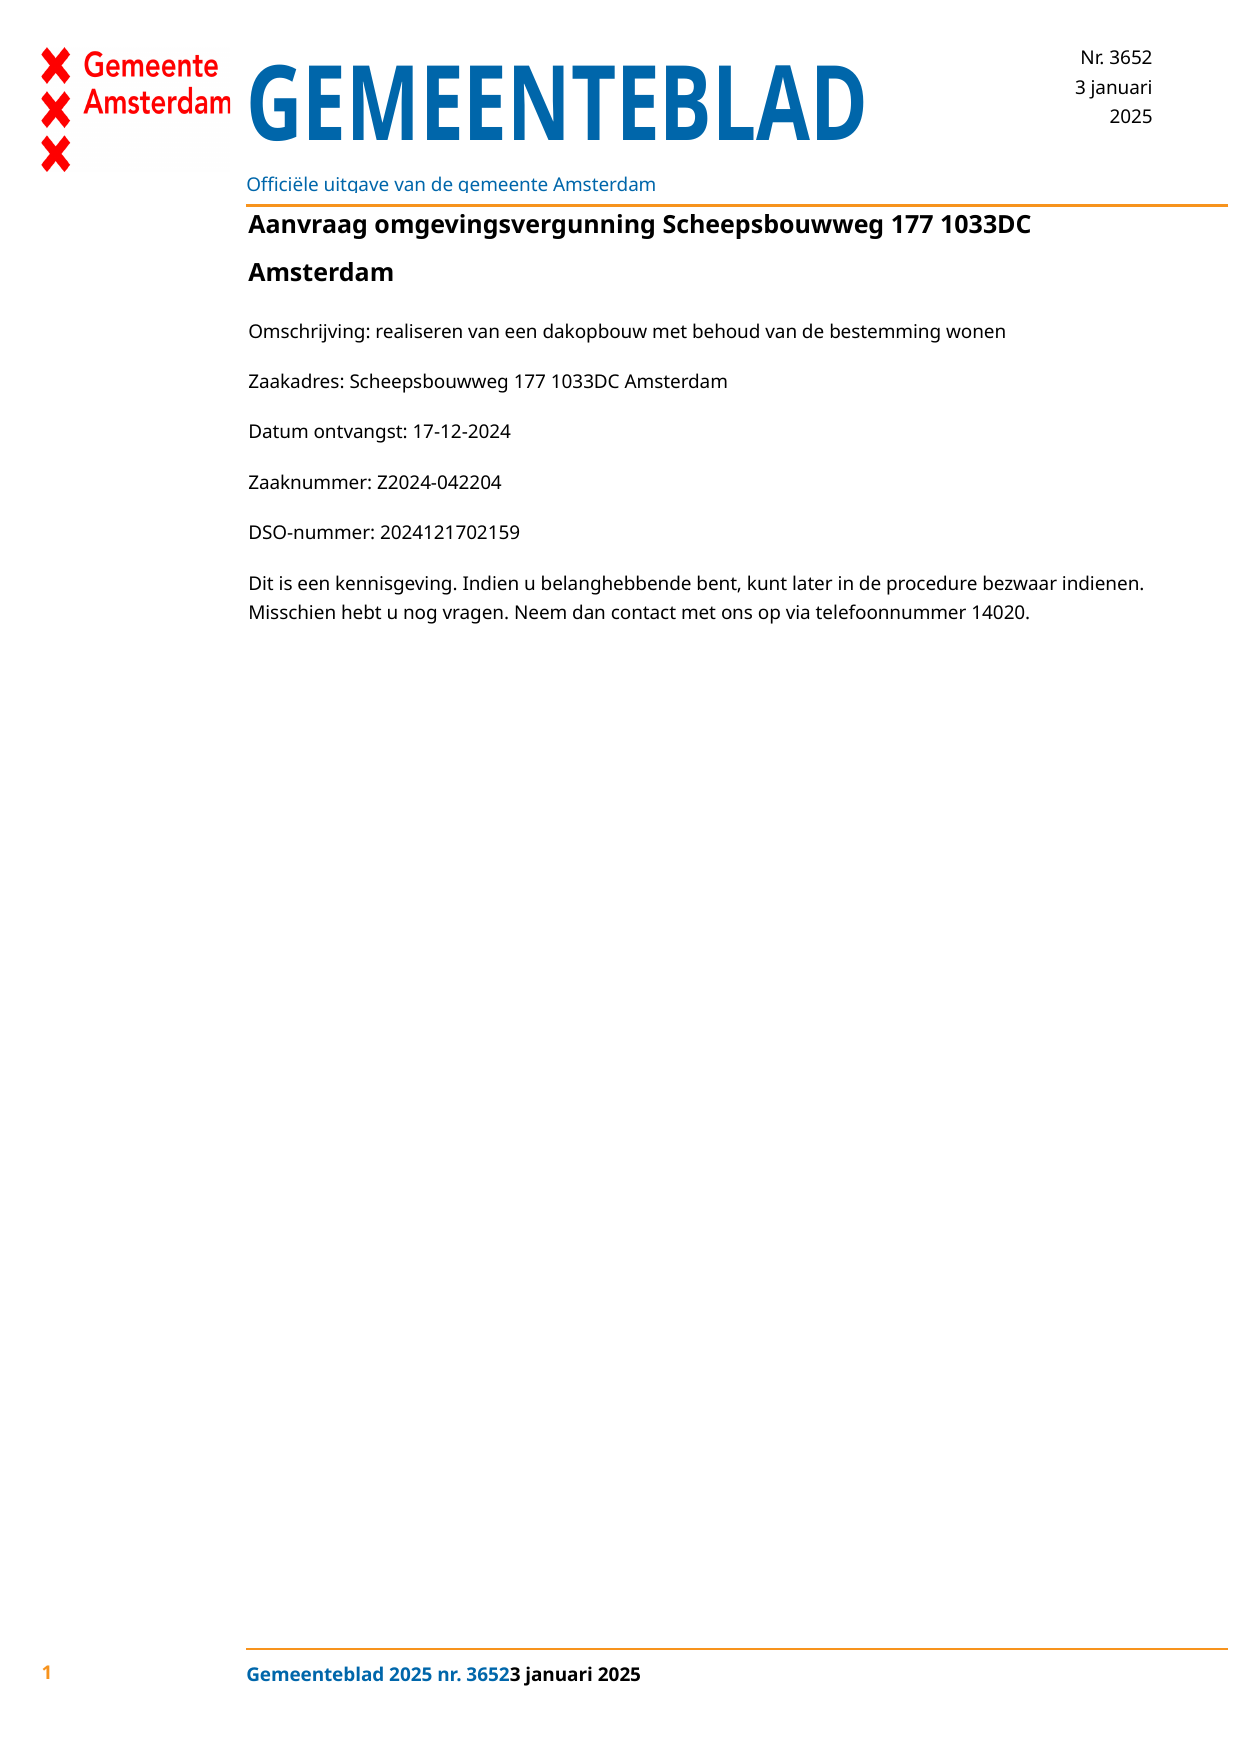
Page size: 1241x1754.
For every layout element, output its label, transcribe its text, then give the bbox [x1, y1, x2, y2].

text Omschrijving: realiseren van een dakopbouw met behoud van de bestemming wonen [248, 318, 1152, 344]
text Datum ontvangst: 17-12-2024 [248, 419, 1152, 444]
picture [41, 47, 231, 172]
text Zaaknummer: Z2024-042204 [248, 469, 1152, 495]
text Dit is een kennisgeving. Indien u belanghebbende bent, kunt later in de procedure bezwaar indienen. Misschien hebt u nog vragen. Neem dan contact met ons op via telefoonnummer 14020. [248, 570, 1152, 625]
text Aanvraag omgevingsvergunning Scheepsbouwweg 177 1033DC Amsterdam [248, 207, 1152, 288]
text Zaakadres: Scheepsbouwweg 177 1033DC Amsterdam [248, 368, 1152, 394]
text DSO-nummer: 2024121702159 [248, 519, 1152, 545]
